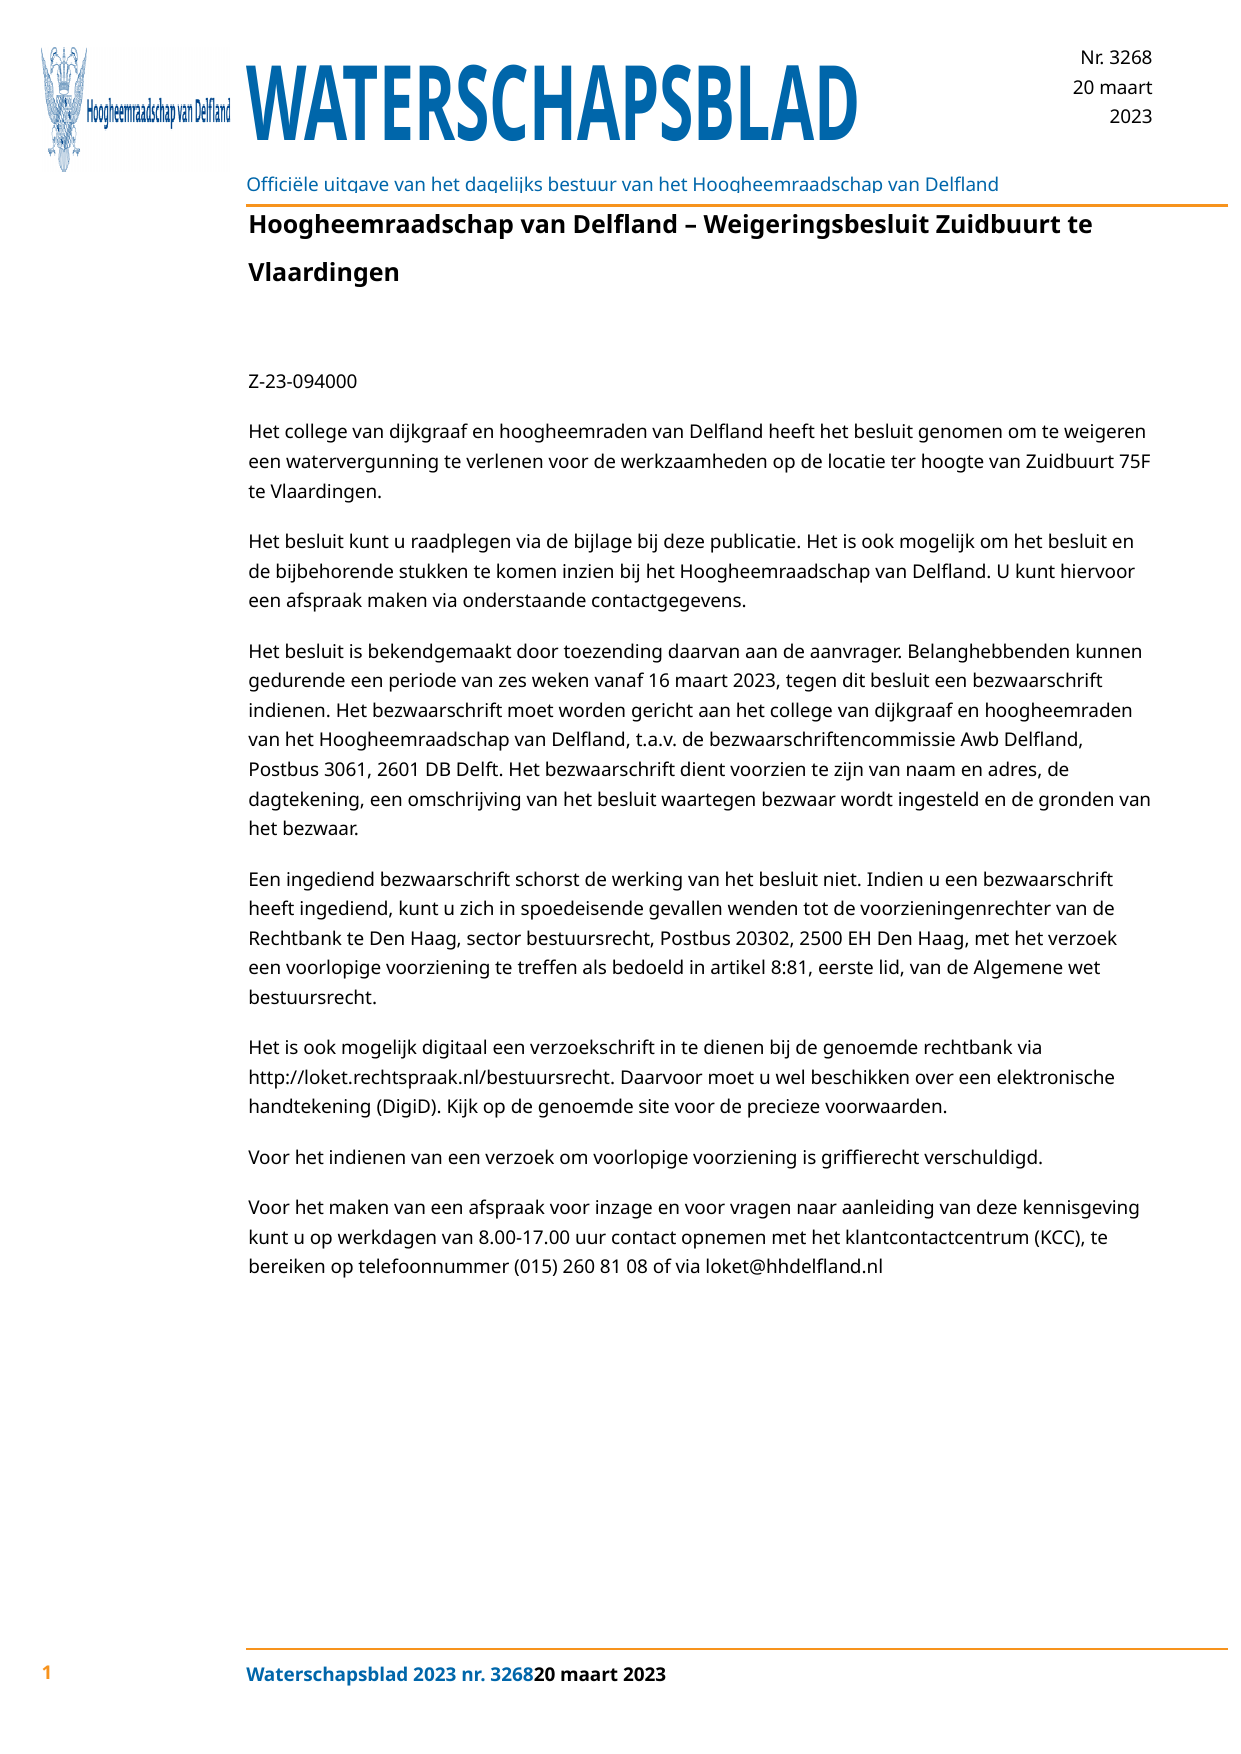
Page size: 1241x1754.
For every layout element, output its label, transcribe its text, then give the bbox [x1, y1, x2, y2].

text Z-23-094000 [248, 368, 1152, 394]
text Het is ook mogelijk digitaal een verzoekschrift in te dienen bij de genoemde rechtbank via http://loket.rechtspraak.nl/bestuursrecht. Daarvoor moet u wel beschikken over een elektronische handtekening (DigiD). Kijk op de genoemde site voor de precieze voorwaarden. [248, 1034, 1152, 1119]
text Voor het indienen van een verzoek om voorlopige voorziening is griffierecht verschuldigd. [248, 1144, 1152, 1170]
text Het besluit is bekendgemaakt door toezending daarvan aan de aanvrager. Belanghebbenden kunnen gedurende een periode van zes weken vanaf 16 maart 2023, tegen dit besluit een bezwaarschrift indienen. Het bezwaarschrift moet worden gericht aan het college van dijkgraaf en hoogheemraden van het Hoogheemraadschap van Delfland, t.a.v. de bezwaarschriftencommissie Awb Delfland, Postbus 3061, 2601 DB Delft. Het bezwaarschrift dient voorzien te zijn van naam en adres, de dagtekening, een omschrijving van het besluit waartegen bezwaar wordt ingesteld en de gronden van het bezwaar. [248, 638, 1152, 841]
text Het besluit kunt u raadplegen via de bijlage bij deze publicatie. Het is ook mogelijk om het besluit en de bijbehorende stukken te komen inzien bij het Hoogheemraadschap van Delfland. U kunt hiervoor een afspraak maken via onderstaande contactgegevens. [248, 528, 1152, 613]
text Hoogheemraadschap van Delfland – Weigeringsbesluit Zuidbuurt te Vlaardingen [248, 207, 1152, 288]
text Het college van dijkgraaf en hoogheemraden van Delfland heeft het besluit genomen om te weigeren een watervergunning te verlenen voor de werkzaamheden op de locatie ter hoogte van Zuidbuurt 75F te Vlaardingen. [248, 419, 1152, 504]
picture [41, 47, 231, 172]
text Voor het maken van een afspraak voor inzage en voor vragen naar aanleiding van deze kennisgeving kunt u op werkdagen van 8.00-17.00 uur contact opnemen met het klantcontactcentrum (KCC), te bereiken op telefoonnummer (015) 260 81 08 of via loket@hhdelfland.nl [248, 1194, 1152, 1279]
text Een ingediend bezwaarschrift schorst de werking van het besluit niet. Indien u een bezwaarschrift heeft ingediend, kunt u zich in spoedeisende gevallen wenden tot de voorzieningenrechter van de Rechtbank te Den Haag, sector bestuursrecht, Postbus 20302, 2500 EH Den Haag, met het verzoek een voorlopige voorziening te treffen als bedoeld in artikel 8:81, eerste lid, van de Algemene wet bestuursrecht. [248, 866, 1152, 1010]
